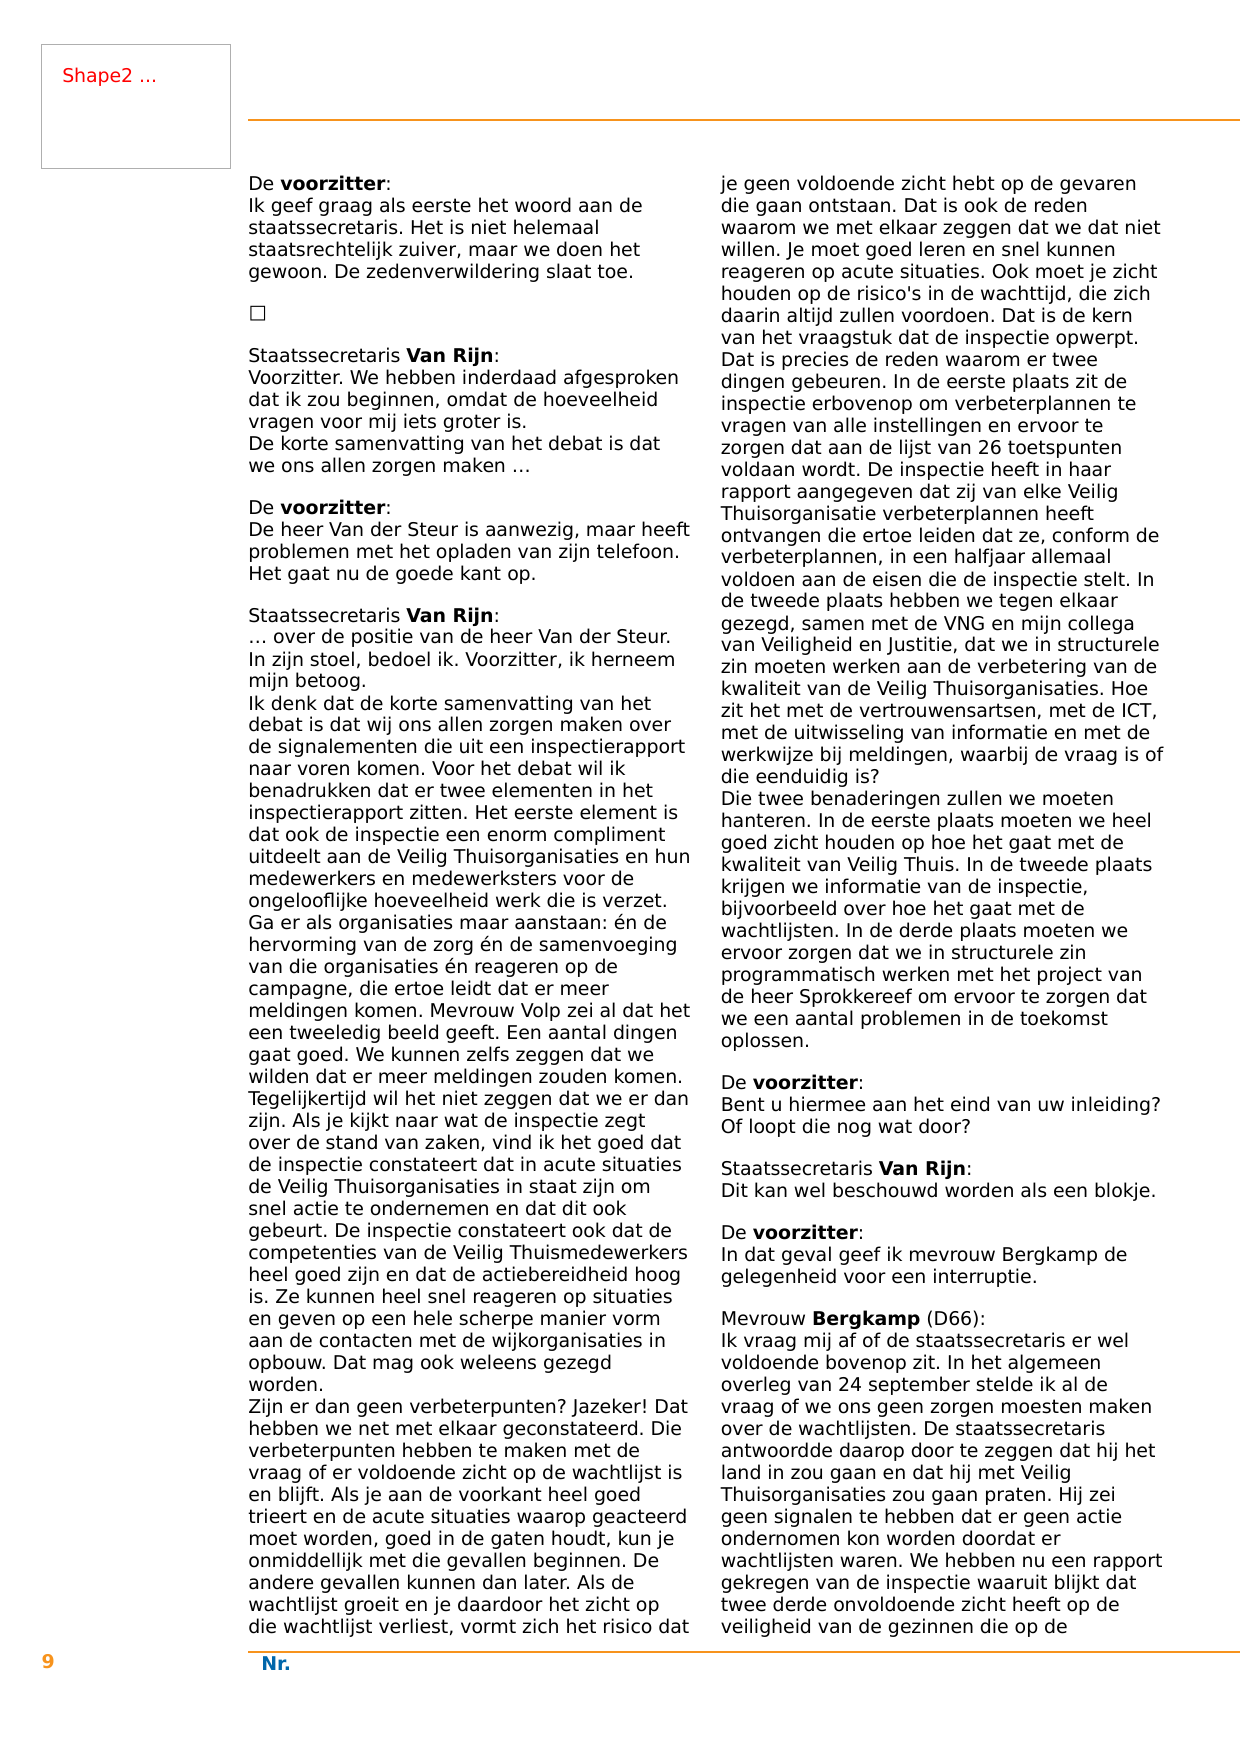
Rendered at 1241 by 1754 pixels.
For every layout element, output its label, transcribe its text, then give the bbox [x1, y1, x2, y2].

text Ik vraag mij af of de staatssecretaris er wel voldoende bovenop zit. In het algemeen overleg van 24 september stelde ik al de vraag of we ons geen zorgen moesten maken over de wachtlijsten. De staatssecretaris antwoordde daarop door te zeggen dat hij het land in zou gaan en dat hij met Veilig Thuisorganisaties zou gaan praten. Hij zei geen signalen te hebben dat er geen actie ondernomen kon worden doordat er wachtlijsten waren. We hebben nu een rapport gekregen van de inspectie waaruit blijkt dat twee derde onvoldoende zicht heeft op de veiligheid van de gezinnen die op de [721, 1330, 1163, 1637]
text je geen voldoende zicht hebt op de gevaren die gaan ontstaan. Dat is ook de reden waarom we met elkaar zeggen dat we dat niet willen. Je moet goed leren en snel kunnen reageren op acute situaties. Ook moet je zicht houden op de risico's in de wachttijd, die zich daarin altijd zullen voordoen. Dat is de kern van het vraagstuk dat de inspectie opwerpt. [721, 173, 1163, 349]
text De voorzitter: [248, 497, 691, 518]
text Zijn er dan geen verbeterpunten? Jazeker! Dat hebben we net met elkaar geconstateerd. Die verbeterpunten hebben te maken met de vraag of er voldoende zicht op de wachtlijst is en blijft. Als je aan de voorkant heel goed trieert en de acute situaties waarop geacteerd moet worden, goed in de gaten houdt, kun je onmiddellijk met die gevallen beginnen. De andere gevallen kunnen dan later. Als de wachtlijst groeit en je daardoor het zicht op die wachtlijst verliest, vormt zich het risico dat [248, 1396, 691, 1637]
text De voorzitter: [721, 1072, 1163, 1094]
text De korte samenvatting van het debat is dat we ons allen zorgen maken … [248, 433, 691, 477]
text Dat is precies de reden waarom er twee dingen gebeuren. In de eerste plaats zit de inspectie erbovenop om verbeterplannen te vragen van alle instellingen en ervoor te zorgen dat aan de lijst van 26 toetspunten voldaan wordt. De inspectie heeft in haar rapport aangegeven dat zij van elke Veilig Thuisorganisatie verbeterplannen heeft ontvangen die ertoe leiden dat ze, conform de verbeterplannen, in een halfjaar allemaal voldoen aan de eisen die de inspectie stelt. In de tweede plaats hebben we tegen elkaar gezegd, samen met de VNG en mijn collega van Veiligheid en Justitie, dat we in structurele zin moeten werken aan de verbetering van de kwaliteit van de Veilig Thuisorganisaties. Hoe zit het met de vertrouwensartsen, met de ICT, met de uitwisseling van informatie en met de werkwijze bij meldingen, waarbij de vraag is of die eenduidig is? [721, 349, 1163, 788]
text Staatssecretaris Van Rijn: [248, 604, 691, 626]
text Staatssecretaris Van Rijn: [721, 1158, 1163, 1180]
text Ik geef graag als eerste het woord aan de staatssecretaris. Het is niet helemaal staatsrechtelijk zuiver, maar we doen het gewoon. De zedenverwildering slaat toe. [248, 195, 691, 283]
text De voorzitter: [721, 1222, 1163, 1244]
text Dit kan wel beschouwd worden als een blokje. [721, 1180, 1163, 1202]
text In dat geval geef ik mevrouw Bergkamp de gelegenheid voor een interruptie. [721, 1244, 1163, 1288]
text Ik denk dat de korte samenvatting van het debat is dat wij ons allen zorgen maken over de signalementen die uit een inspectierapport naar voren komen. Voor het debat wil ik benadrukken dat er twee elementen in het inspectierapport zitten. Het eerste element is dat ook de inspectie een enorm compliment uitdeelt aan de Veilig Thuisorganisaties en hun medewerkers en medewerksters voor de ongelooflijke hoeveelheid werk die is verzet. Ga er als organisaties maar aanstaan: én de hervorming van de zorg én de samenvoeging van die organisaties én reageren op de campagne, die ertoe leidt dat er meer meldingen komen. Mevrouw Volp zei al dat het een tweeledig beeld geeft. Een aantal dingen gaat goed. We kunnen zelfs zeggen dat we wilden dat er meer meldingen zouden komen. Tegelijkertijd wil het niet zeggen dat we er dan zijn. Als je kijkt naar wat de inspectie zegt over de stand van zaken, vind ik het goed dat de inspectie constateert dat in acute situaties de Veilig Thuisorganisaties in staat zijn om snel actie te ondernemen en dat dit ook gebeurt. De inspectie constateert ook dat de competenties van de Veilig Thuismedewerkers heel goed zijn en dat de actiebereidheid hoog is. Ze kunnen heel snel reageren op situaties en geven op een hele scherpe manier vorm aan de contacten met de wijkorganisaties in opbouw. Dat mag ook weleens gezegd worden. [248, 692, 691, 1396]
text ⬜ [248, 303, 691, 325]
text Bent u hiermee aan het eind van uw inleiding? Of loopt die nog wat door? [721, 1094, 1163, 1138]
text Mevrouw Bergkamp (D66): [721, 1308, 1163, 1330]
text … over de positie van de heer Van der Steur. In zijn stoel, bedoel ik. Voorzitter, ik herneem mijn betoog. [248, 626, 691, 692]
text Die twee benaderingen zullen we moeten hanteren. In de eerste plaats moeten we heel goed zicht houden op hoe het gaat met de kwaliteit van Veilig Thuis. In de tweede plaats krijgen we informatie van de inspectie, bijvoorbeeld over hoe het gaat met de wachtlijsten. In de derde plaats moeten we ervoor zorgen dat we in structurele zin programmatisch werken met het project van de heer Sprokkereef om ervoor te zorgen dat we een aantal problemen in de toekomst oplossen. [721, 788, 1163, 1052]
text Staatssecretaris Van Rijn: [248, 345, 691, 367]
text Voorzitter. We hebben inderdaad afgesproken dat ik zou beginnen, omdat de hoeveelheid vragen voor mij iets groter is. [248, 367, 691, 433]
text De heer Van der Steur is aanwezig, maar heeft problemen met het opladen van zijn telefoon. Het gaat nu de goede kant op. [248, 518, 691, 584]
text De voorzitter: [248, 173, 691, 195]
